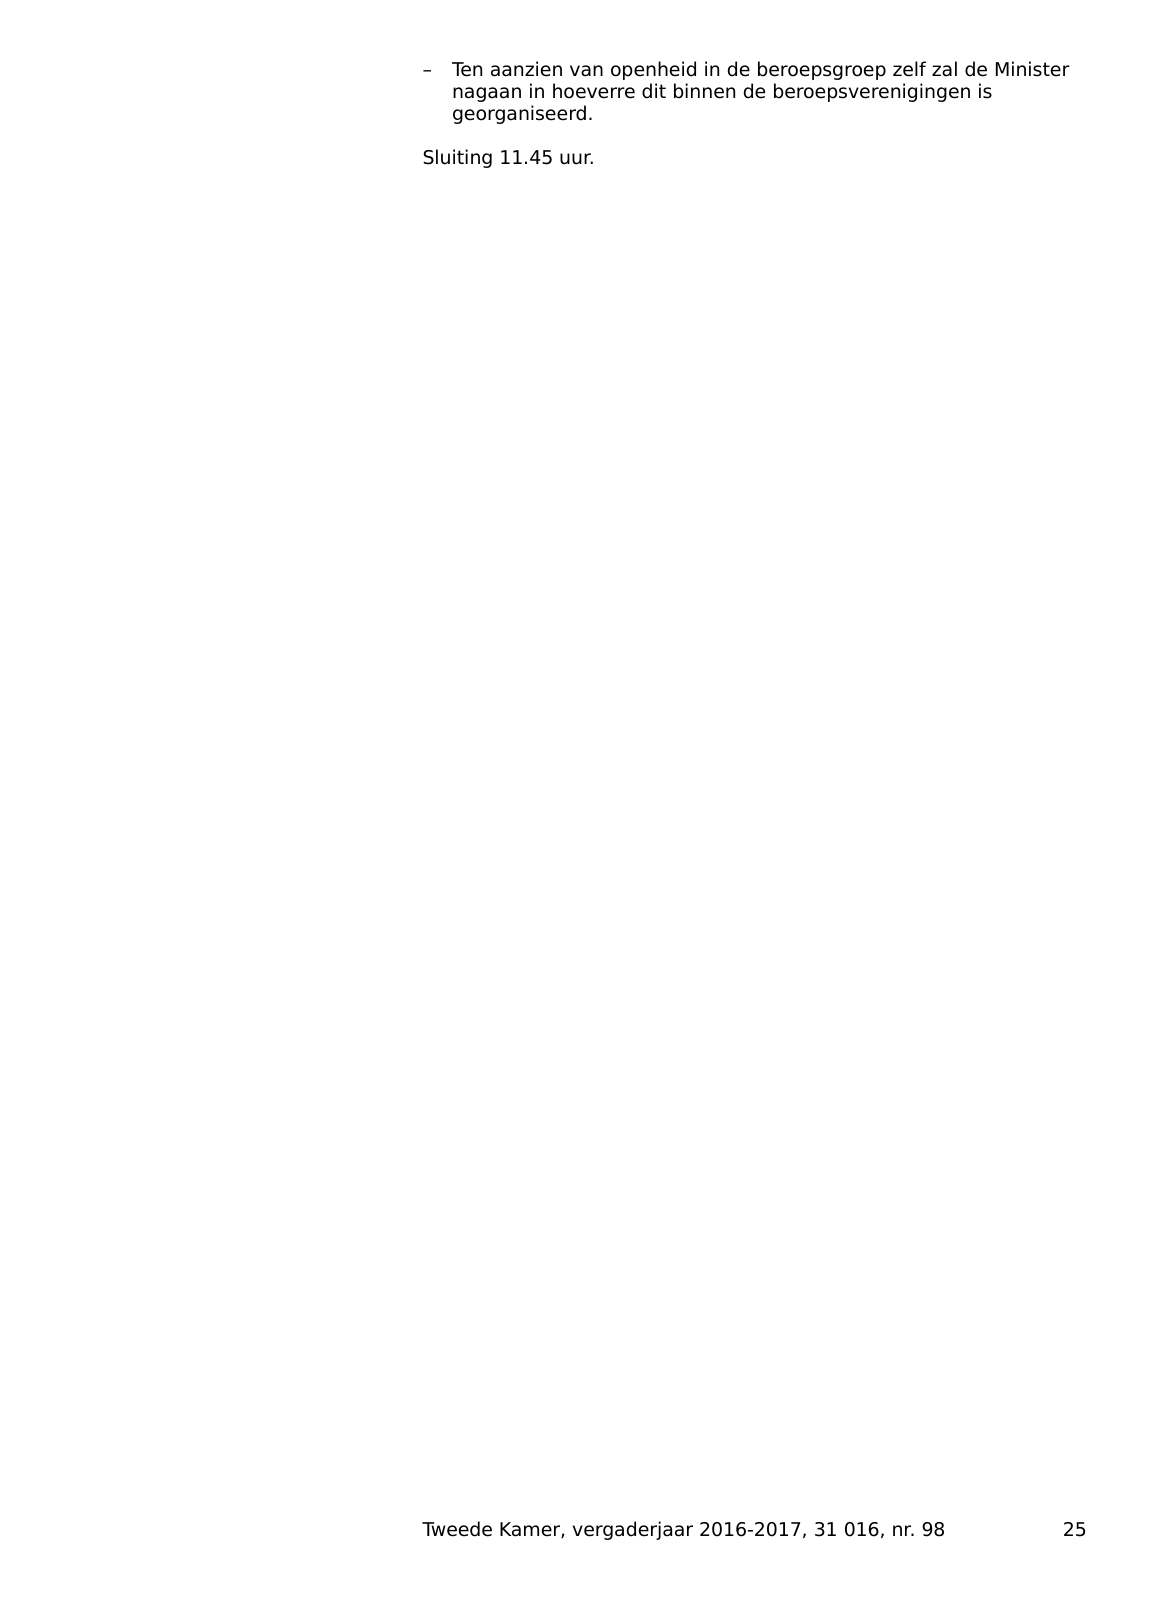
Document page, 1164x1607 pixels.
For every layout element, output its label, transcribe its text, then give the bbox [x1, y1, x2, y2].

text Sluiting 11.45 uur. [422, 147, 1087, 169]
text – Ten aanzien van openheid in de beroepsgroep zelf zal de Minister nagaan in hoeverre dit binnen de beroepsverenigingen is georganiseerd. [422, 59, 1087, 125]
